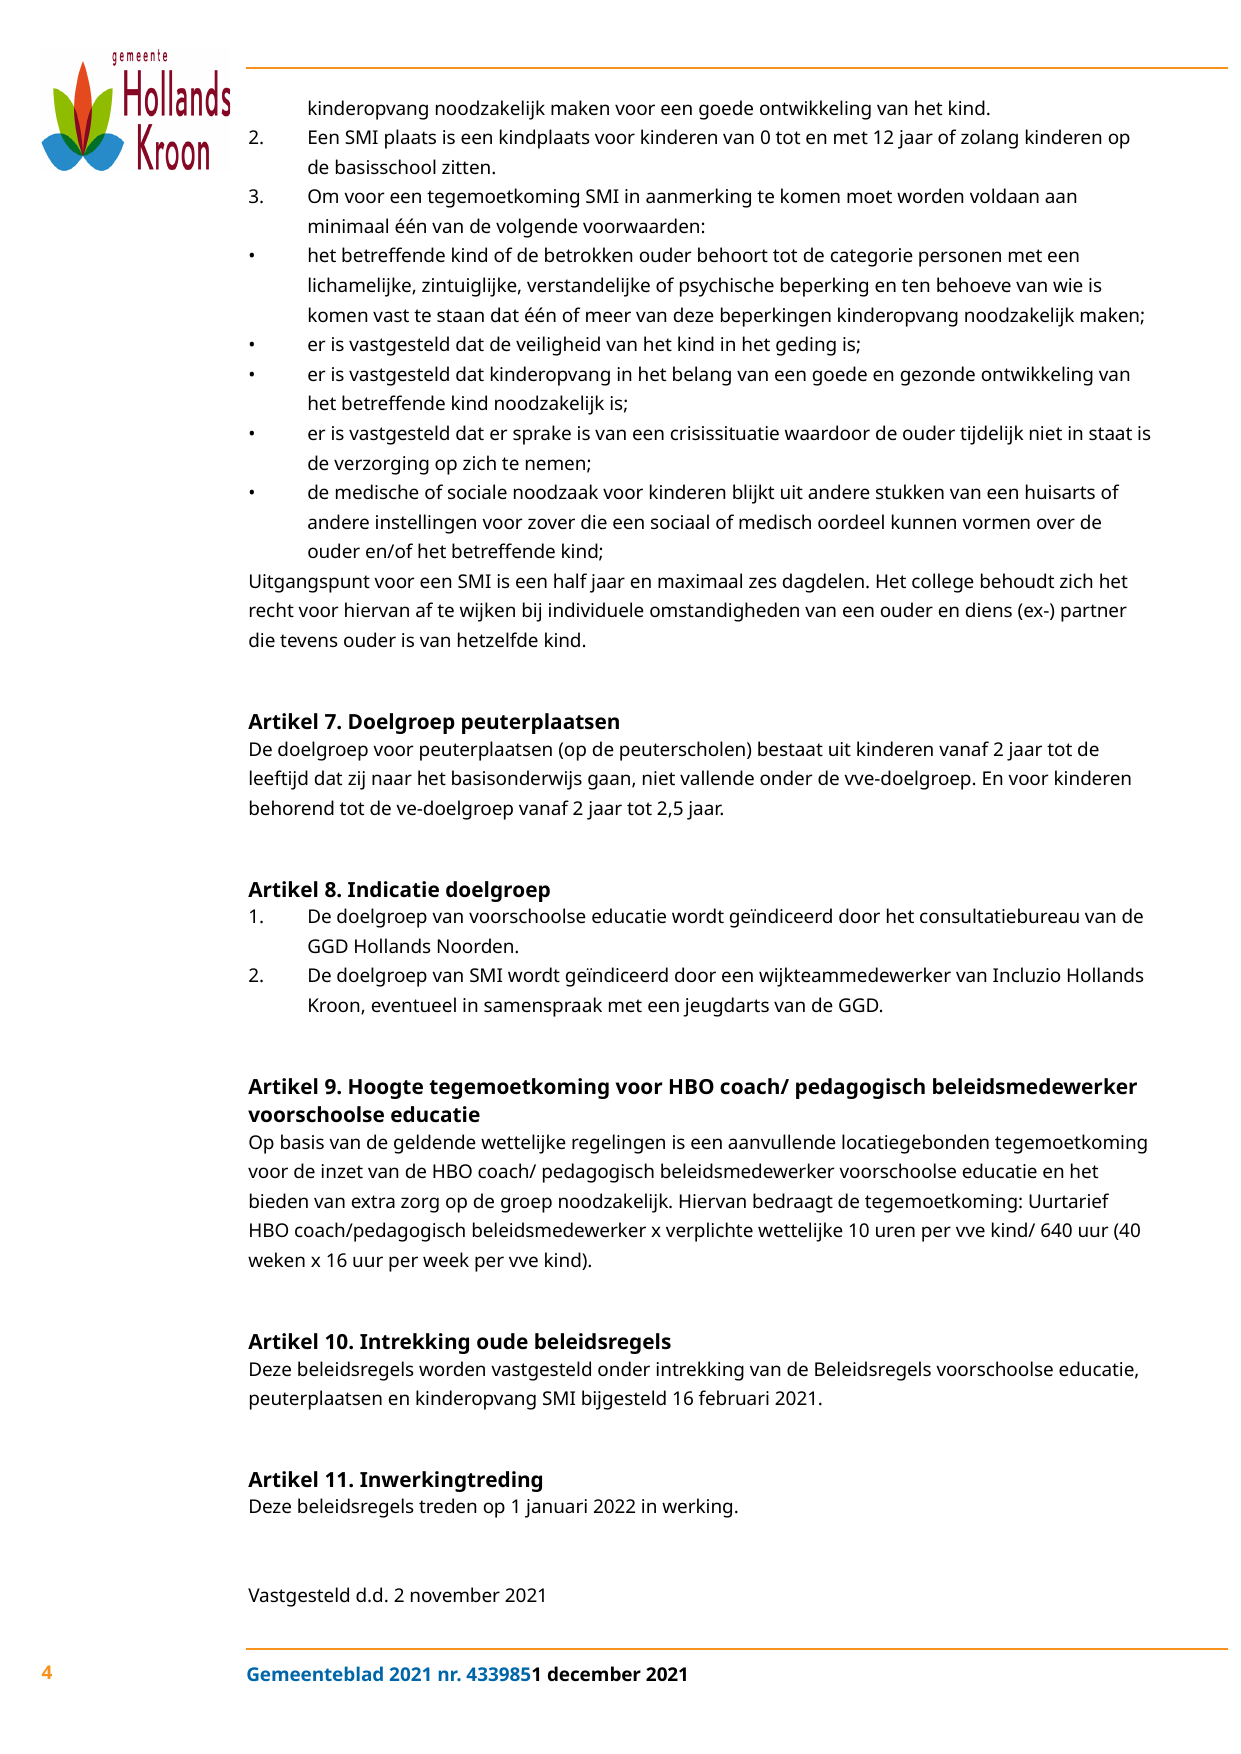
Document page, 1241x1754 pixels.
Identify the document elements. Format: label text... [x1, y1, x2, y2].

picture [41, 47, 231, 172]
text Artikel 11. Inwerkingtreding [248, 1465, 1152, 1494]
text Op basis van de geldende wettelijke regelingen is een aanvullende locatiegebonden tegemoetkoming voor de inzet van de HBO coach/ pedagogisch beleidsmedewerker voorschoolse educatie en het bieden van extra zorg op de groep noodzakelijk. Hiervan bedraagt de tegemoetkoming: Uurtarief HBO coach/pedagogisch beleidsmedewerker x verplichte wettelijke 10 uren per vve kind/ 640 uur (40 weken x 16 uur per week per vve kind). [248, 1129, 1152, 1273]
list er is vastgesteld dat de veiligheid van het kind in het geding is; [248, 331, 1152, 357]
text Deze beleidsregels treden op 1 januari 2022 in werking. [248, 1494, 1152, 1519]
list De doelgroep van voorschoolse educatie wordt geïndiceerd door het consultatiebureau van de GGD Hollands Noorden. [248, 903, 1152, 959]
text Deze beleidsregels worden vastgesteld onder intrekking van de Beleidsregels voorschoolse educatie, peuterplaatsen en kinderopvang SMI bijgesteld 16 februari 2021. [248, 1356, 1152, 1411]
list het betreffende kind of de betrokken ouder behoort tot de categorie personen met een lichamelijke, zintuiglijke, verstandelijke of psychische beperking en ten behoeve van wie is komen vast te staan dat één of meer van deze beperkingen kinderopvang noodzakelijk maken; [248, 243, 1152, 328]
text Vastgesteld d.d. 2 november 2021 [248, 1582, 1152, 1608]
text Artikel 8. Indicatie doelgroep [248, 875, 1152, 903]
text De doelgroep voor peuterplaatsen (op de peuterscholen) bestaat uit kinderen vanaf 2 jaar tot de leeftijd dat zij naar het basisonderwijs gaan, niet vallende onder de vve-doelgroep. En voor kinderen behorend tot de ve-doelgroep vanaf 2 jaar tot 2,5 jaar. [248, 736, 1152, 821]
list er is vastgesteld dat kinderopvang in het belang van een goede en gezonde ontwikkeling van het betreffende kind noodzakelijk is; [248, 361, 1152, 416]
list Een SMI plaats is een kindplaats voor kinderen van 0 tot en met 12 jaar of zolang kinderen op de basisschool zitten. [248, 124, 1152, 180]
text Uitgangspunt voor een SMI is een half jaar en maximaal zes dagdelen. Het college behoudt zich het recht voor hiervan af te wijken bij individuele omstandigheden van een ouder en diens (ex-) partner die tevens ouder is van hetzelfde kind. [248, 568, 1152, 653]
list kinderopvang noodzakelijk maken voor een goede ontwikkeling van het kind. [248, 95, 1152, 121]
text Artikel 10. Intrekking oude beleidsregels [248, 1327, 1152, 1356]
list Om voor een tegemoetkoming SMI in aanmerking te komen moet worden voldaan aan minimaal één van de volgende voorwaarden: [248, 183, 1152, 239]
text Artikel 9. Hoogte tegemoetkoming voor HBO coach/ pedagogisch beleidsmedewerker voorschoolse educatie [248, 1072, 1152, 1129]
list De doelgroep van SMI wordt geïndiceerd door een wijkteammedewerker van Incluzio Hollands Kroon, eventueel in samenspraak met een jeugdarts van de GGD. [248, 962, 1152, 1018]
list de medische of sociale noodzaak voor kinderen blijkt uit andere stukken van een huisarts of andere instellingen voor zover die een sociaal of medisch oordeel kunnen vormen over de ouder en/of het betreffende kind; [248, 479, 1152, 564]
text Artikel 7. Doelgroep peuterplaatsen [248, 707, 1152, 736]
list er is vastgesteld dat er sprake is van een crisissituatie waardoor de ouder tijdelijk niet in staat is de verzorging op zich te nemen; [248, 420, 1152, 476]
